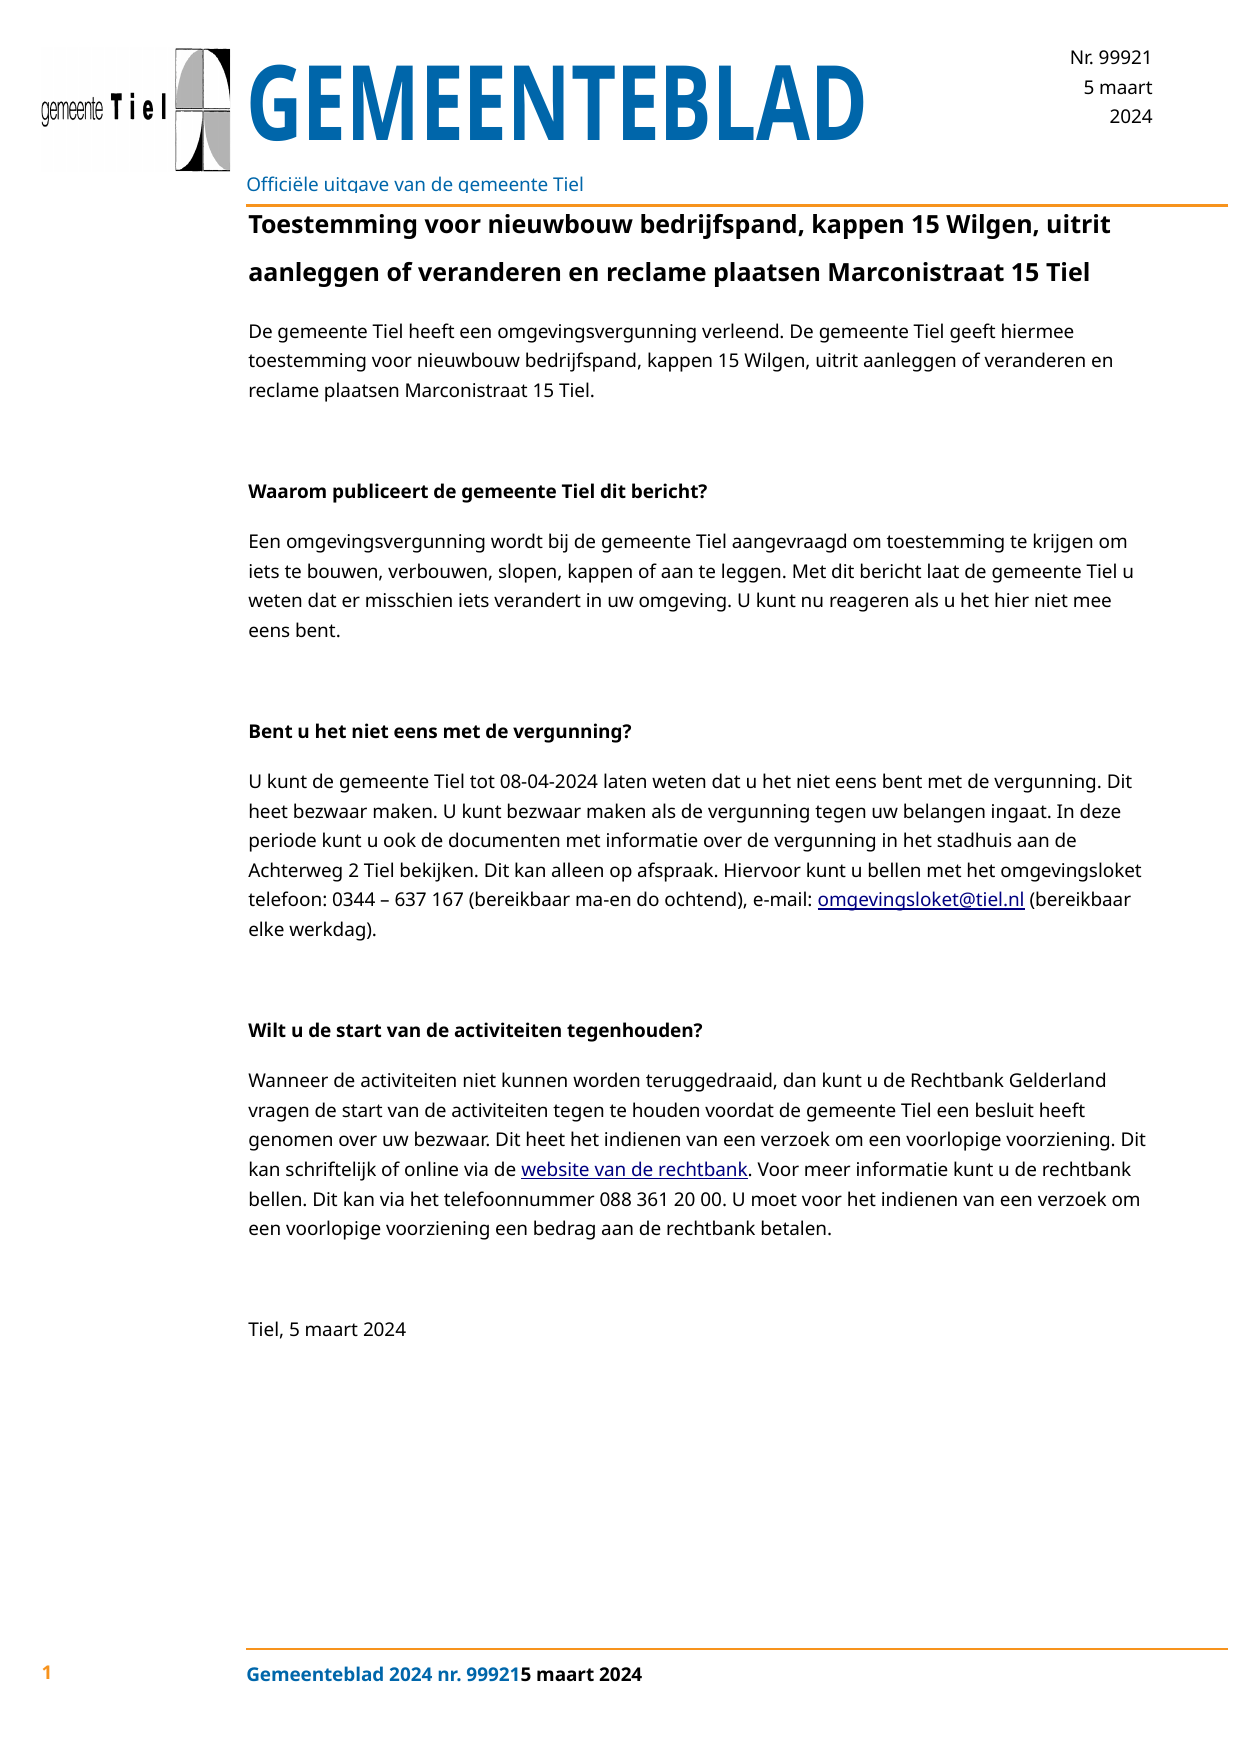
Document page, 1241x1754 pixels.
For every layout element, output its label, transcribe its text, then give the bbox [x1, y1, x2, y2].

text Wanneer de activiteiten niet kunnen worden teruggedraaid, dan kunt u de Rechtbank Gelderland vragen de start van de activiteiten tegen te houden voordat de gemeente Tiel een besluit heeft genomen over uw bezwaar. Dit heet het indienen van een verzoek om een voorlopige voorziening. Dit kan schriftelijk of online via de website van de rechtbank. Voor meer informatie kunt u de rechtbank bellen. Dit kan via het telefoonnummer 088 361 20 00. U moet voor het indienen van een verzoek om een voorlopige voorziening een bedrag aan de rechtbank betalen. [248, 1067, 1152, 1241]
text Toestemming voor nieuwbouw bedrijfspand, kappen 15 Wilgen, uitrit aanleggen of veranderen en reclame plaatsen Marconistraat 15 Tiel [248, 207, 1152, 288]
text Waarom publiceert de gemeente Tiel dit bericht? [248, 478, 1152, 504]
text Bent u het niet eens met de vergunning? [248, 718, 1152, 744]
text Een omgevingsvergunning wordt bij de gemeente Tiel aangevraagd om toestemming te krijgen om iets te bouwen, verbouwen, slopen, kappen of aan te leggen. Met dit bericht laat de gemeente Tiel u weten dat er misschien iets verandert in uw omgeving. U kunt nu reageren als u het hier niet mee eens bent. [248, 528, 1152, 643]
text Wilt u de start van de activiteiten tegenhouden? [248, 1017, 1152, 1043]
text De gemeente Tiel heeft een omgevingsvergunning verleend. De gemeente Tiel geeft hiermee toestemming voor nieuwbouw bedrijfspand, kappen 15 Wilgen, uitrit aanleggen of veranderen en reclame plaatsen Marconistraat 15 Tiel. [248, 318, 1152, 403]
text U kunt de gemeente Tiel tot 08-04-2024 laten weten dat u het niet eens bent met de vergunning. Dit heet bezwaar maken. U kunt bezwaar maken als de vergunning tegen uw belangen ingaat. In deze periode kunt u ook de documenten met informatie over de vergunning in het stadhuis aan de Achterweg 2 Tiel bekijken. Dit kan alleen op afspraak. Hiervoor kunt u bellen met het omgevingsloket telefoon: 0344 – 637 167 (bereikbaar ma-en do ochtend), e-mail: omgevingsloket@tiel.nl (bereikbaar elke werkdag). [248, 768, 1152, 942]
picture [41, 47, 231, 172]
text Tiel, 5 maart 2024 [248, 1316, 1152, 1342]
